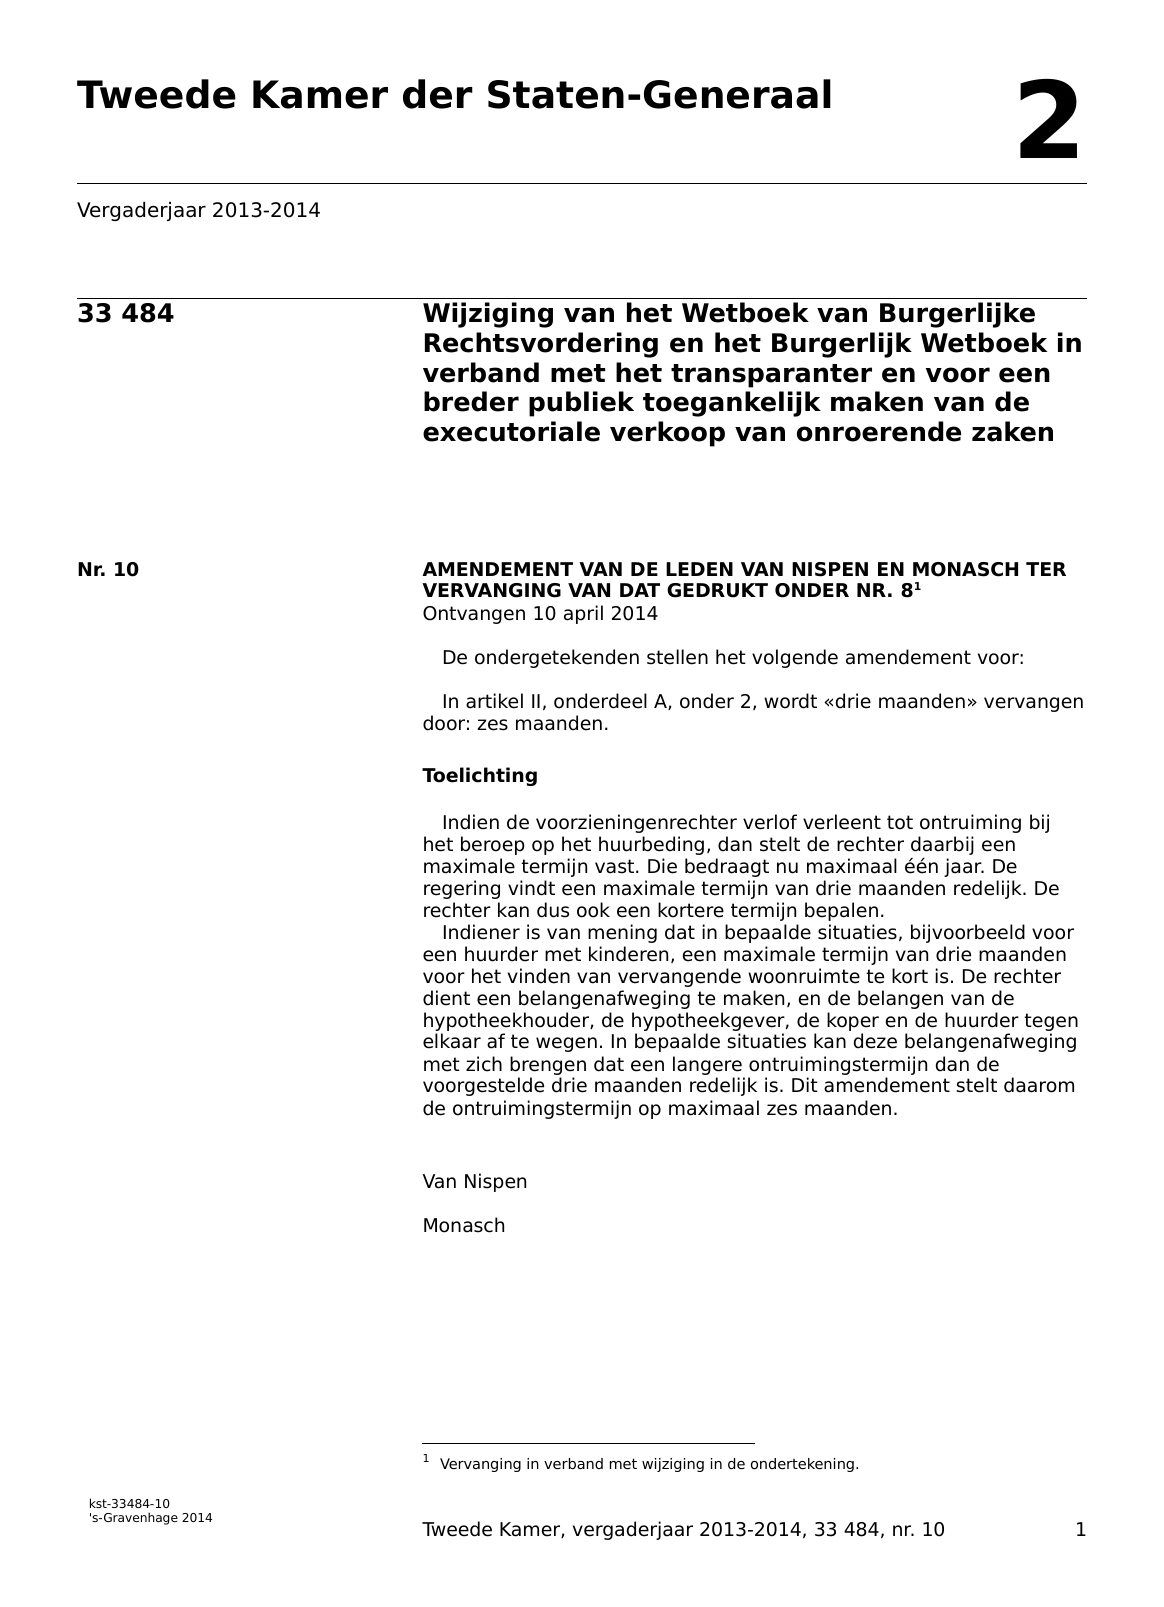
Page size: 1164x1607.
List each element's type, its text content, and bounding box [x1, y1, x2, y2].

table_cell Vergaderjaar 2013-2014 [77, 184, 1087, 298]
text Indiener is van mening dat in bepaalde situaties, bijvoorbeeld voor een huurder met kinderen, een maximale termijn van drie maanden voor het vinden van vervangende woonruimte te kort is. De rechter dient een belangenafweging te maken, en de belangen van de hypotheekhouder, de hypotheekgever, de koper en de huurder tegen elkaar af te wegen. In bepaalde situaties kan deze belangenafweging met zich brengen dat een langere ontruimingstermijn dan de voorgestelde drie maanden redelijk is. Dit amendement stelt daarom de ontruimingstermijn op maximaal zes maanden. [422, 922, 1087, 1119]
text 's-Gravenhage 2014 [88, 1511, 323, 1525]
subtitle Toelichting [422, 765, 1087, 787]
text Van Nispen Monasch [422, 1149, 1087, 1237]
subtitle 33 484 Wijziging van het Wetboek van Burgerlijke Rechtsvordering en het Burgerlijk Wetboek in verband met het transparanter en voor een breder publiek toegankelijk maken van de executoriale verkoop van onroerende zaken [77, 299, 1087, 447]
text De ondergetekenden stellen het volgende amendement voor: [422, 647, 1087, 668]
text Ontvangen 10 april 2014 [422, 602, 1087, 624]
text In artikel II, onderdeel A, onder 2, wordt «drie maanden» vervangen door: zes maanden. [422, 691, 1087, 735]
text Vervanging in verband met wijziging in de ondertekening. [422, 1452, 1087, 1474]
text kst-33484-10 [88, 1497, 323, 1511]
table_header 2 [886, 59, 1087, 183]
subtitle Nr. 10 AMENDEMENT VAN DE LEDEN VAN NISPEN EN MONASCH TER VERVANGING VAN DAT GEDRUKT ONDER NR. 8 [77, 558, 1087, 602]
text Indien de voorzieningenrechter verlof verleent tot ontruiming bij het beroep op het huurbeding, dan stelt de rechter daarbij een maximale termijn vast. Die bedraagt nu maximaal één jaar. De regering vindt een maximale termijn van drie maanden redelijk. De rechter kan dus ook een kortere termijn bepalen. [422, 812, 1087, 922]
table_header Tweede Kamer der Staten-Generaal [77, 59, 886, 183]
